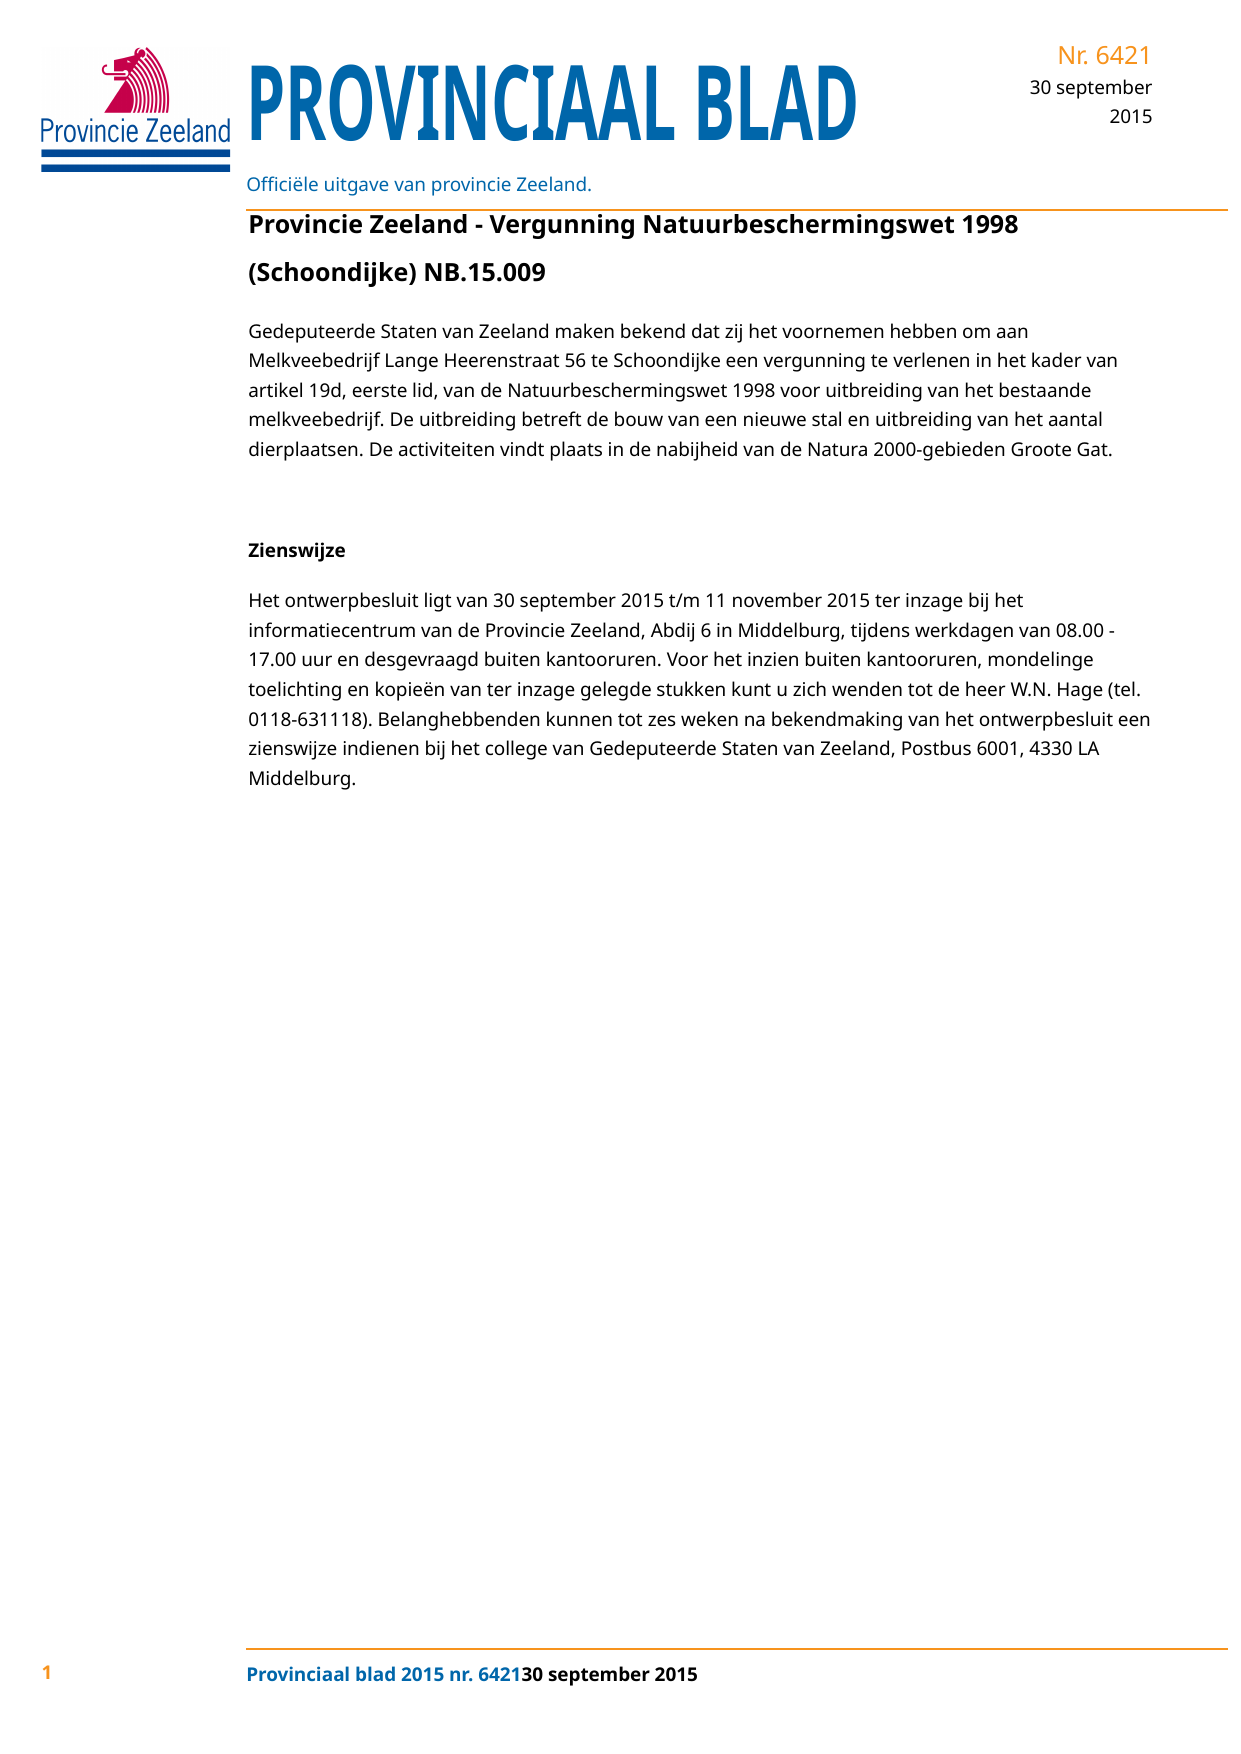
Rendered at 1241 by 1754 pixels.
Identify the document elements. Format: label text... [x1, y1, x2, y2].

picture [41, 47, 231, 172]
text Zienswijze [248, 537, 1152, 563]
text Het ontwerpbesluit ligt van 30 september 2015 t/m 11 november 2015 ter inzage bij het informatiecentrum van de Provincie Zeeland, Abdij 6 in Middelburg, tijdens werkdagen van 08.00 - 17.00 uur en desgevraagd buiten kantooruren. Voor het inzien buiten kantooruren, mondelinge toelichting en kopieën van ter inzage gelegde stukken kunt u zich wenden tot de heer W.N. Hage (tel. 0118-631118). Belanghebbenden kunnen tot zes weken na bekendmaking van het ontwerpbesluit een zienswijze indienen bij het college van Gedeputeerde Staten van Zeeland, Postbus 6001, 4330 LA Middelburg. [248, 587, 1152, 791]
text Gedeputeerde Staten van Zeeland maken bekend dat zij het voornemen hebben om aan Melkveebedrijf Lange Heerenstraat 56 te Schoondijke een vergunning te verlenen in het kader van artikel 19d, eerste lid, van de Natuurbeschermingswet 1998 voor uitbreiding van het bestaande melkveebedrijf. De uitbreiding betreft de bouw van een nieuwe stal en uitbreiding van het aantal dierplaatsen. De activiteiten vindt plaats in de nabijheid van de Natura 2000-gebieden Groote Gat. [248, 318, 1152, 462]
text Provincie Zeeland - Vergunning Natuurbeschermingswet 1998 (Schoondijke) NB.15.009 [248, 211, 1152, 288]
